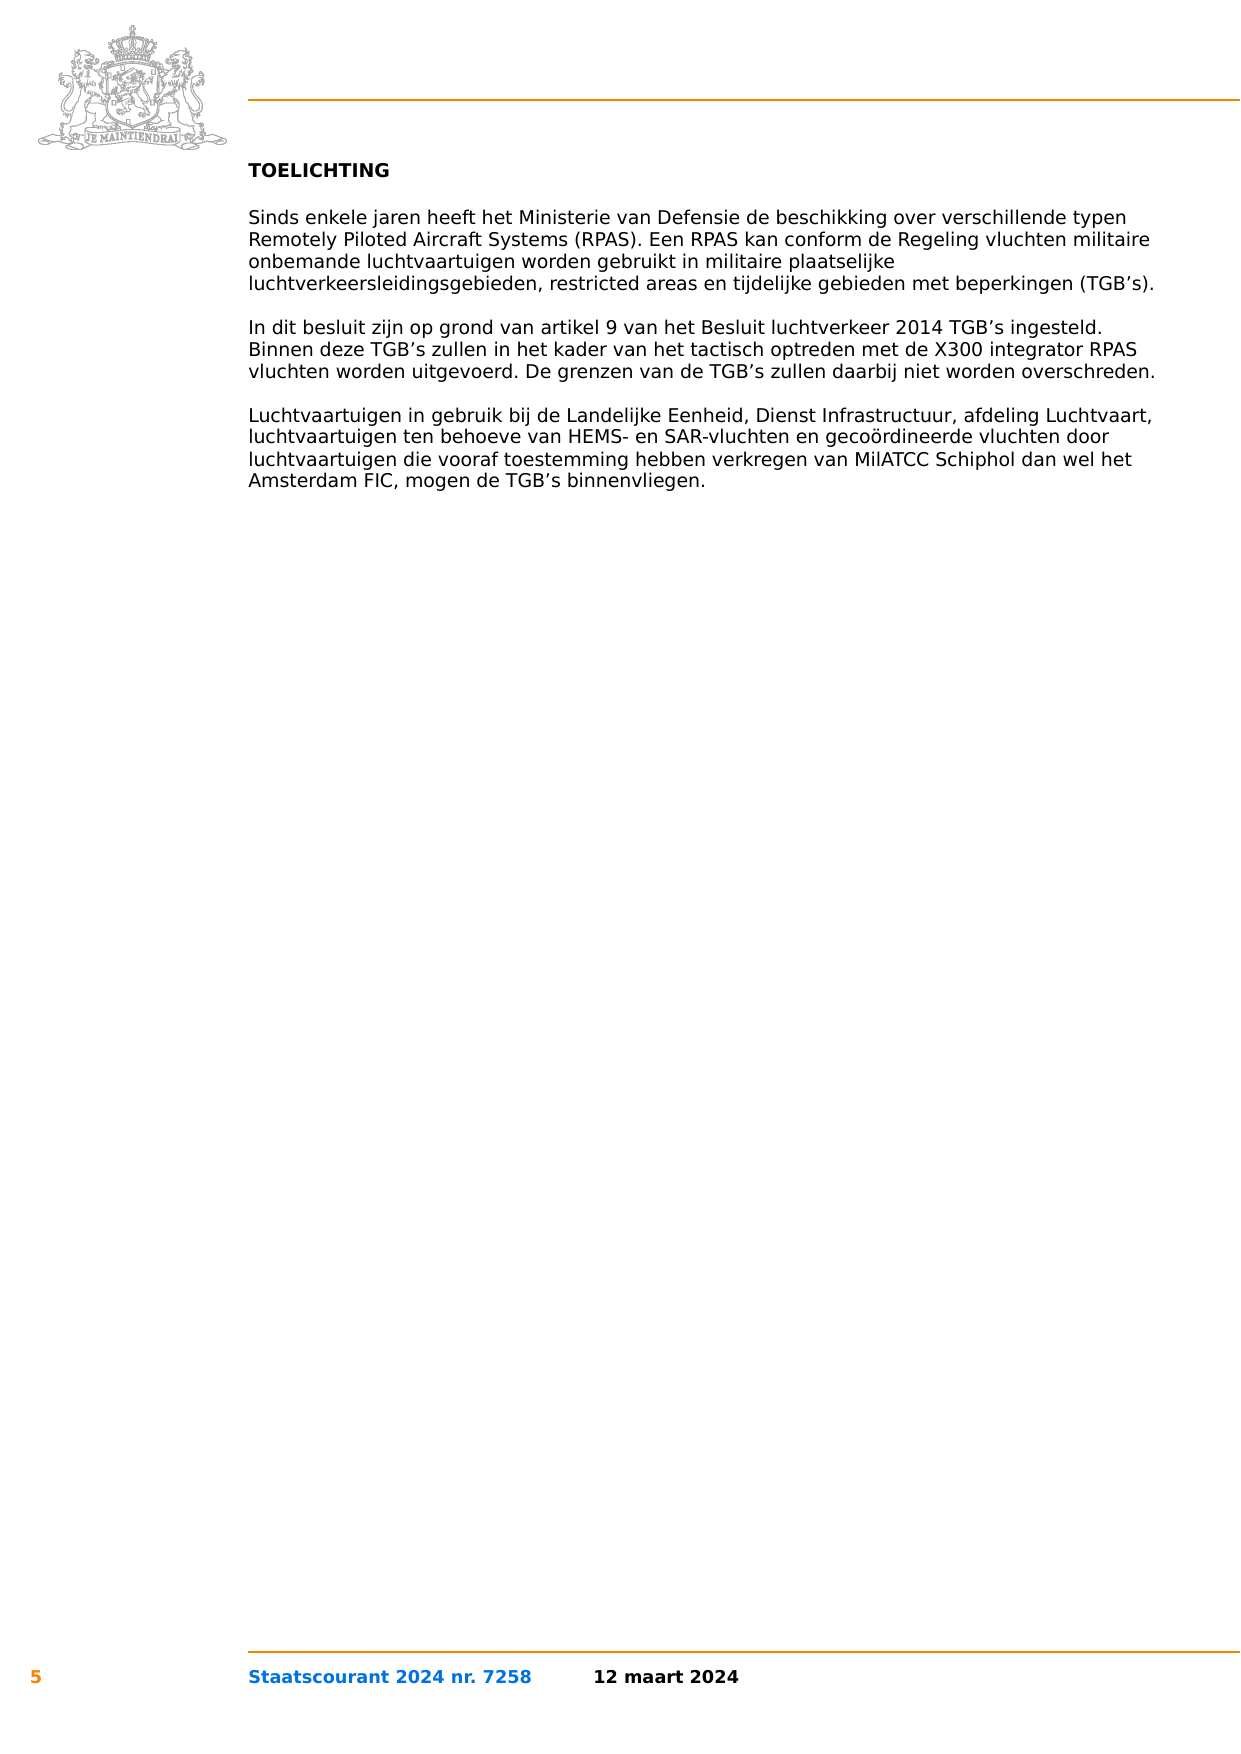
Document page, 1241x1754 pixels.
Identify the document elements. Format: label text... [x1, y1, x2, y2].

subtitle TOELICHTING [248, 160, 1163, 182]
text In dit besluit zijn op grond van artikel 9 van het Besluit luchtverkeer 2014 TGB’s ingesteld. Binnen deze TGB’s zullen in het kader van het tactisch optreden met de X300 integrator RPAS vluchten worden uitgevoerd. De grenzen van de TGB’s zullen daarbij niet worden overschreden. [248, 317, 1163, 383]
text Sinds enkele jaren heeft het Ministerie van Defensie de beschikking over verschillende typen Remotely Piloted Aircraft Systems (RPAS). Een RPAS kan conform de Regeling vluchten militaire onbemande luchtvaartuigen worden gebruikt in militaire plaatselijke luchtverkeersleidingsgebieden, restricted areas en tijdelijke gebieden met beperkingen (TGB’s). [248, 207, 1163, 295]
text Luchtvaartuigen in gebruik bij de Landelijke Eenheid, Dienst Infrastructuur, afdeling Luchtvaart, luchtvaartuigen ten behoeve van HEMS- en SAR-vluchten en gecoördineerde vluchten door luchtvaartuigen die vooraf toestemming hebben verkregen van MilATCC Schiphol dan wel het Amsterdam FIC, mogen de TGB’s binnenvliegen. [248, 404, 1163, 492]
picture [38, 25, 227, 150]
